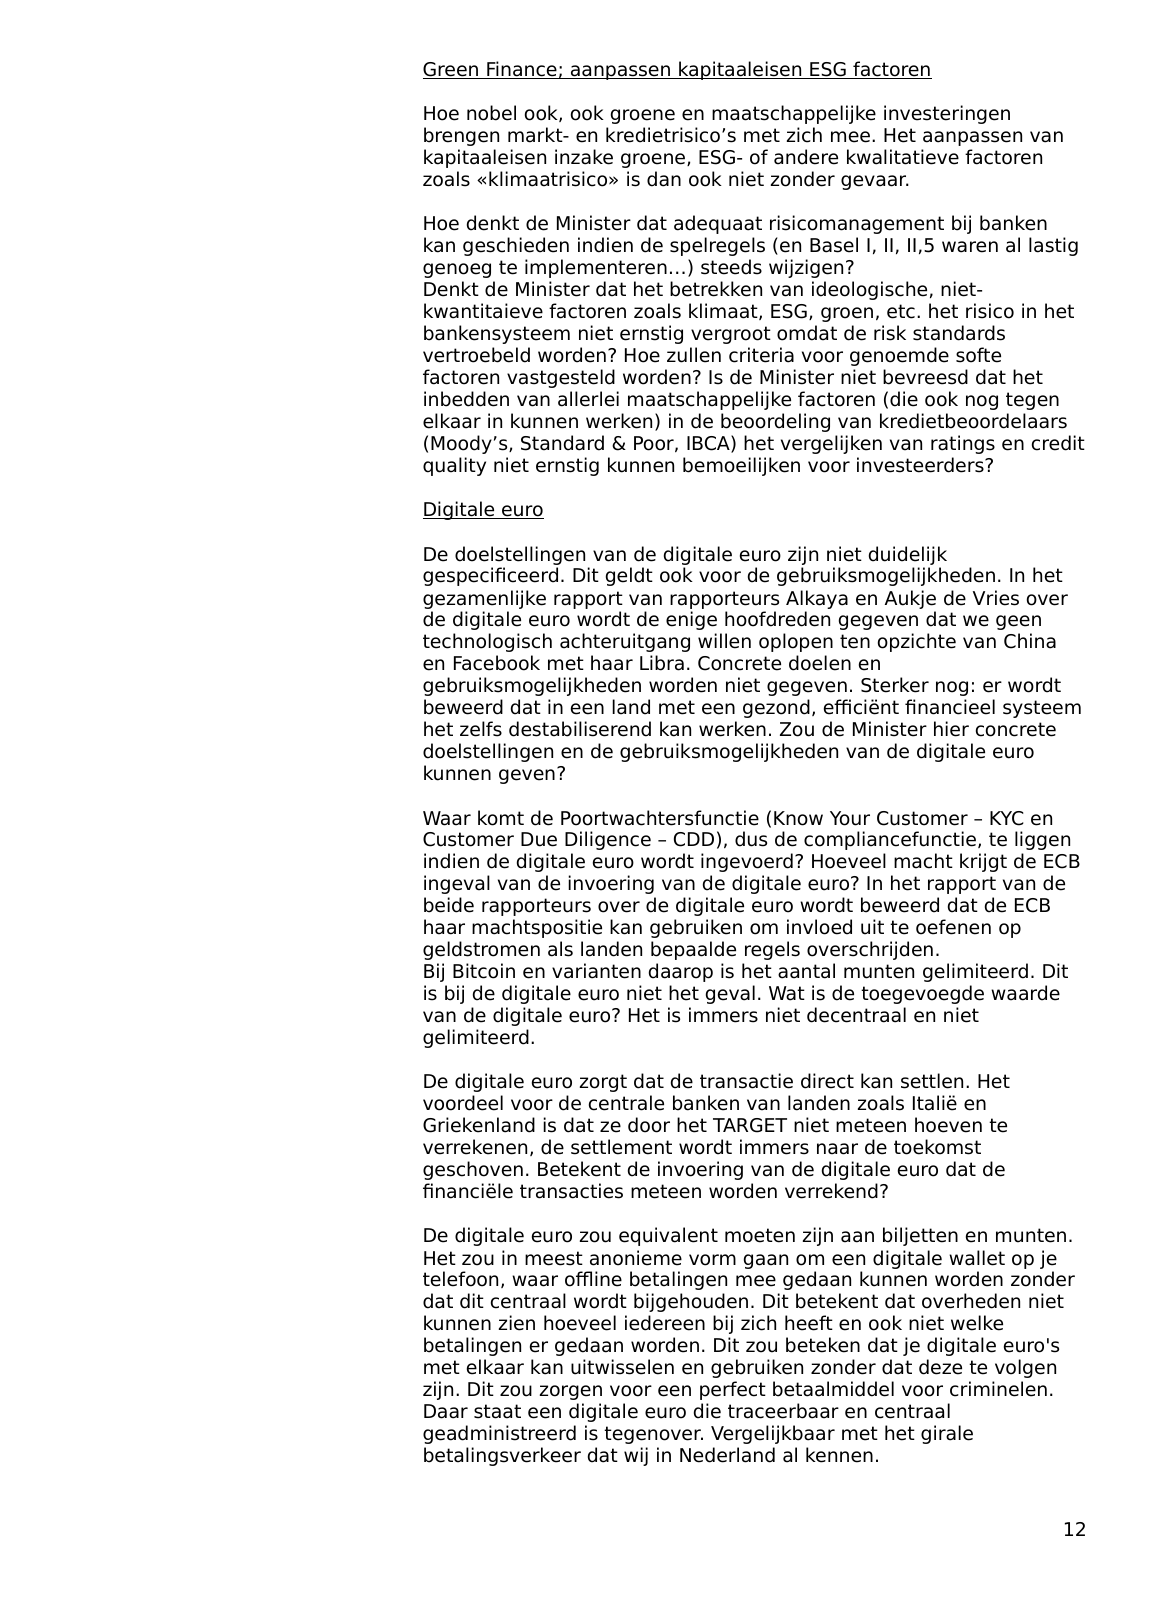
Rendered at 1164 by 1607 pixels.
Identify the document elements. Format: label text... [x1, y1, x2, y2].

subtitle Green Finance; aanpassen kapitaaleisen ESG factoren [422, 59, 1087, 81]
text De doelstellingen van de digitale euro zijn niet duidelijk gespecificeerd. Dit geldt ook voor de gebruiksmogelijkheden. In het gezamenlijke rapport van rapporteurs Alkaya en Aukje de Vries over de digitale euro wordt de enige hoofdreden gegeven dat we geen technologisch achteruitgang willen oplopen ten opzichte van China en Facebook met haar Libra. Concrete doelen en gebruiksmogelijkheden worden niet gegeven. Sterker nog: er wordt beweerd dat in een land met een gezond, efficiënt financieel systeem het zelfs destabiliserend kan werken. Zou de Minister hier concrete doelstellingen en de gebruiksmogelijkheden van de digitale euro kunnen geven? [422, 543, 1087, 785]
text De digitale euro zorgt dat de transactie direct kan settlen. Het voordeel voor de centrale banken van landen zoals Italië en Griekenland is dat ze door het TARGET niet meteen hoeven te verrekenen, de settlement wordt immers naar de toekomst geschoven. Betekent de invoering van de digitale euro dat de financiële transacties meteen worden verrekend? [422, 1071, 1087, 1203]
text Hoe nobel ook, ook groene en maatschappelijke investeringen brengen markt- en kredietrisico’s met zich mee. Het aanpassen van kapitaaleisen inzake groene, ESG- of andere kwalitatieve factoren zoals «klimaatrisico» is dan ook niet zonder gevaar. [422, 103, 1087, 191]
text Hoe denkt de Minister dat adequaat risicomanagement bij banken kan geschieden indien de spelregels (en Basel I, II, II,5 waren al lastig genoeg te implementeren…) steeds wijzigen? [422, 213, 1087, 279]
text Denkt de Minister dat het betrekken van ideologische, niet-kwantitaieve factoren zoals klimaat, ESG, groen, etc. het risico in het bankensysteem niet ernstig vergroot omdat de risk standards vertroebeld worden? Hoe zullen criteria voor genoemde softe factoren vastgesteld worden? Is de Minister niet bevreesd dat het inbedden van allerlei maatschappelijke factoren (die ook nog tegen elkaar in kunnen werken) in de beoordeling van kredietbeoordelaars (Moody’s, Standard & Poor, IBCA) het vergelijken van ratings en credit quality niet ernstig kunnen bemoeilijken voor investeerders? [422, 279, 1087, 477]
text Bij Bitcoin en varianten daarop is het aantal munten gelimiteerd. Dit is bij de digitale euro niet het geval. Wat is de toegevoegde waarde van de digitale euro? Het is immers niet decentraal en niet gelimiteerd. [422, 961, 1087, 1049]
text De digitale euro zou equivalent moeten zijn aan biljetten en munten. Het zou in meest anonieme vorm gaan om een digitale wallet op je telefoon, waar offline betalingen mee gedaan kunnen worden zonder dat dit centraal wordt bijgehouden. Dit betekent dat overheden niet kunnen zien hoeveel iedereen bij zich heeft en ook niet welke betalingen er gedaan worden. Dit zou beteken dat je digitale euro's met elkaar kan uitwisselen en gebruiken zonder dat deze te volgen zijn. Dit zou zorgen voor een perfect betaalmiddel voor criminelen. Daar staat een digitale euro die traceerbaar en centraal geadministreerd is tegenover. Vergelijkbaar met het girale betalingsverkeer dat wij in Nederland al kennen. [422, 1225, 1087, 1467]
text Waar komt de Poortwachtersfunctie (Know Your Customer – KYC en Customer Due Diligence – CDD), dus de compliancefunctie, te liggen indien de digitale euro wordt ingevoerd? Hoeveel macht krijgt de ECB ingeval van de invoering van de digitale euro? In het rapport van de beide rapporteurs over de digitale euro wordt beweerd dat de ECB haar machtspositie kan gebruiken om invloed uit te oefenen op geldstromen als landen bepaalde regels overschrijden. [422, 807, 1087, 961]
subtitle Digitale euro [422, 499, 1087, 521]
